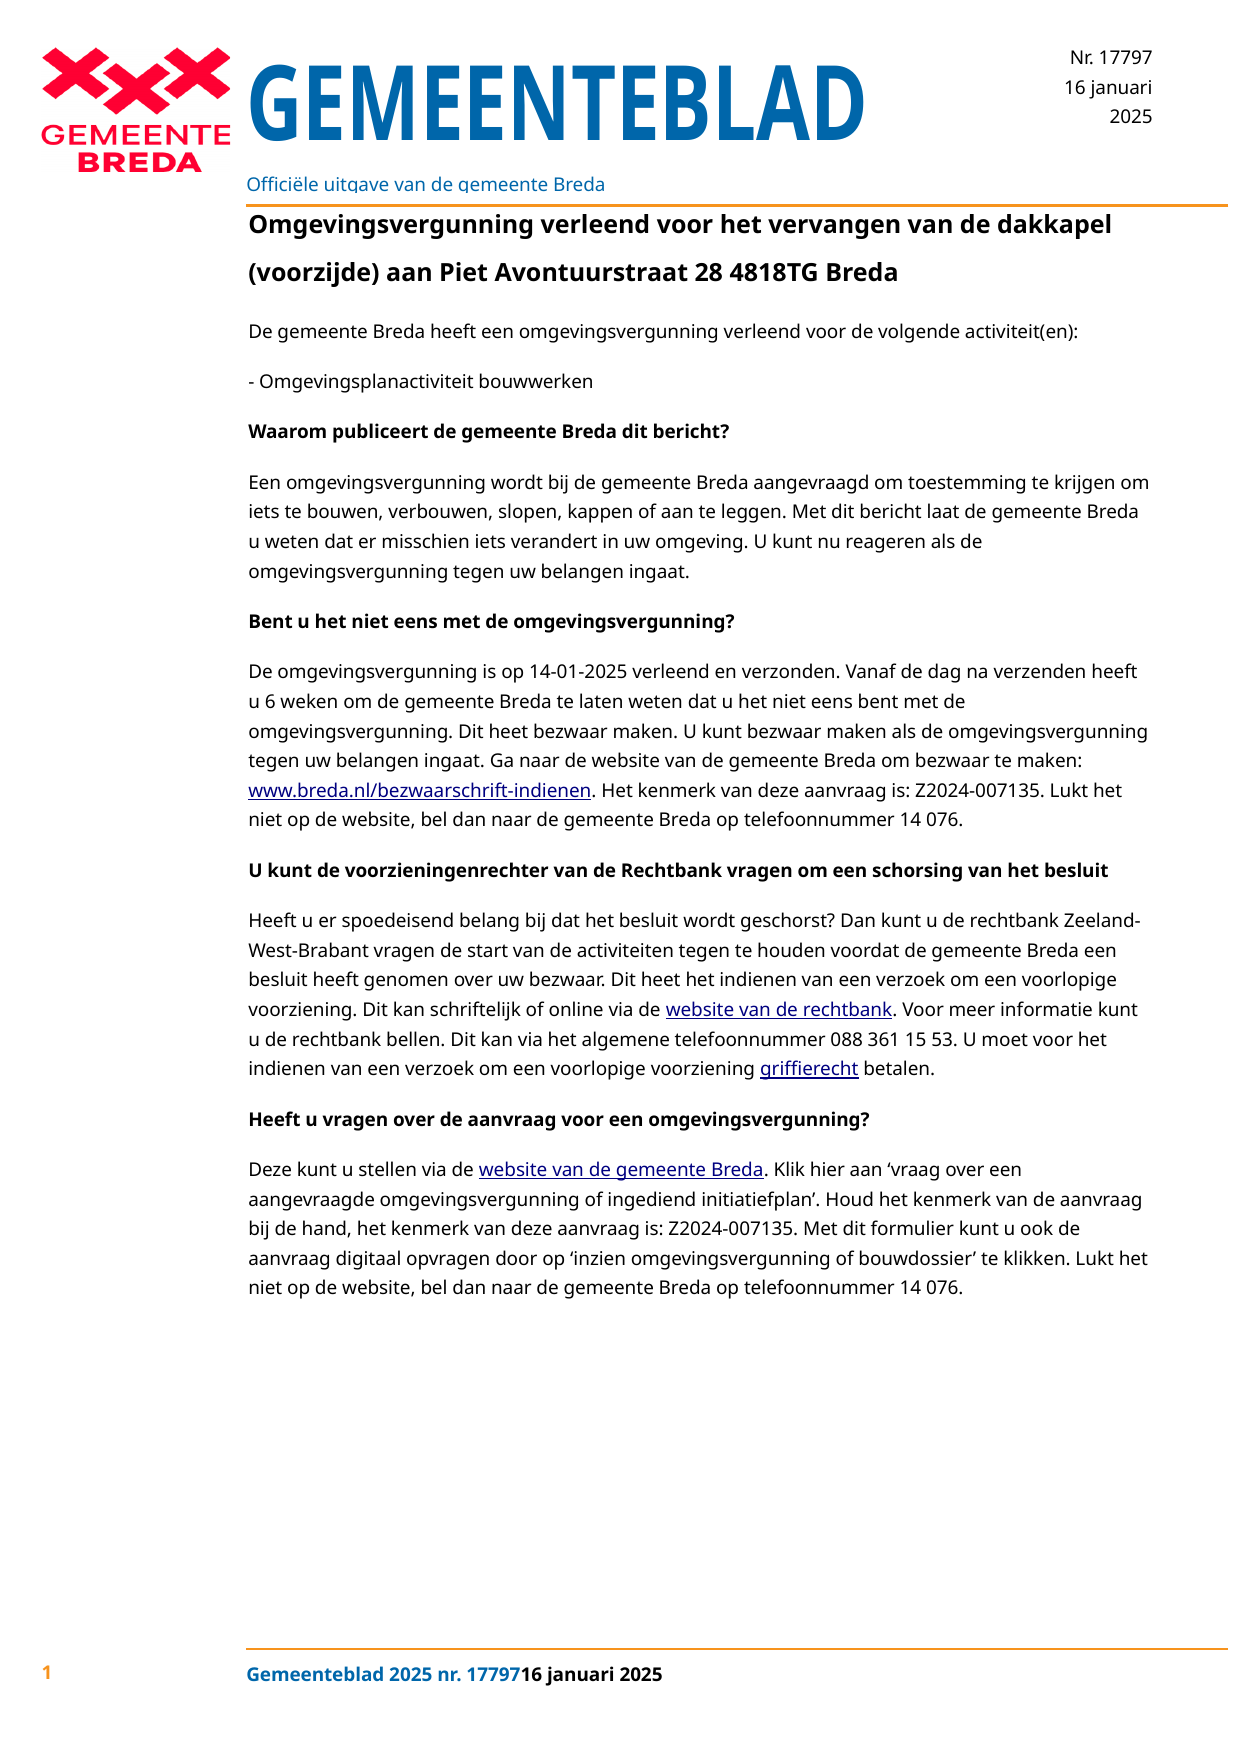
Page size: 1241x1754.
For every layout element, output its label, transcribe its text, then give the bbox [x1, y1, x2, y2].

text Waarom publiceert de gemeente Breda dit bericht? [248, 419, 1152, 444]
text Een omgevingsvergunning wordt bij de gemeente Breda aangevraagd om toestemming te krijgen om iets te bouwen, verbouwen, slopen, kappen of aan te leggen. Met dit bericht laat de gemeente Breda u weten dat er misschien iets verandert in uw omgeving. U kunt nu reageren als de omgevingsvergunning tegen uw belangen ingaat. [248, 469, 1152, 584]
text De omgevingsvergunning is op 14-01-2025 verleend en verzonden. Vanaf de dag na verzenden heeft u 6 weken om de gemeente Breda te laten weten dat u het niet eens bent met de omgevingsvergunning. Dit heet bezwaar maken. U kunt bezwaar maken als de omgevingsvergunning tegen uw belangen ingaat. Ga naar de website van de gemeente Breda om bezwaar te maken: www.breda.nl/bezwaarschrift-indienen. Het kenmerk van deze aanvraag is: Z2024-007135. Lukt het niet op de website, bel dan naar de gemeente Breda op telefoonnummer 14 076. [248, 659, 1152, 832]
text - Omgevingsplanactiviteit bouwwerken [248, 368, 1152, 394]
text U kunt de voorzieningenrechter van de Rechtbank vragen om een schorsing van het besluit [248, 857, 1152, 883]
picture [41, 47, 231, 172]
text Bent u het niet eens met de omgevingsvergunning? [248, 608, 1152, 634]
text De gemeente Breda heeft een omgevingsvergunning verleend voor de volgende activiteit(en): [248, 318, 1152, 344]
text Heeft u er spoedeisend belang bij dat het besluit wordt geschorst? Dan kunt u de rechtbank Zeeland-West-Brabant vragen de start van de activiteiten tegen te houden voordat de gemeente Breda een besluit heeft genomen over uw bezwaar. Dit heet het indienen van een verzoek om een voorlopige voorziening. Dit kan schriftelijk of online via de website van de rechtbank. Voor meer informatie kunt u de rechtbank bellen. Dit kan via het algemene telefoonnummer 088 361 15 53. U moet voor het indienen van een verzoek om een voorlopige voorziening griffierecht betalen. [248, 907, 1152, 1081]
text Omgevingsvergunning verleend voor het vervangen van de dakkapel (voorzijde) aan Piet Avontuurstraat 28 4818TG Breda [248, 207, 1152, 288]
text Heeft u vragen over de aanvraag voor een omgevingsvergunning? [248, 1106, 1152, 1132]
text Deze kunt u stellen via de website van de gemeente Breda. Klik hier aan ‘vraag over een aangevraagde omgevingsvergunning of ingediend initiatiefplan’. Houd het kenmerk van de aanvraag bij de hand, het kenmerk van deze aanvraag is: Z2024-007135. Met dit formulier kunt u ook de aanvraag digitaal opvragen door op ‘inzien omgevingsvergunning of bouwdossier’ te klikken. Lukt het niet op de website, bel dan naar de gemeente Breda op telefoonnummer 14 076. [248, 1156, 1152, 1300]
